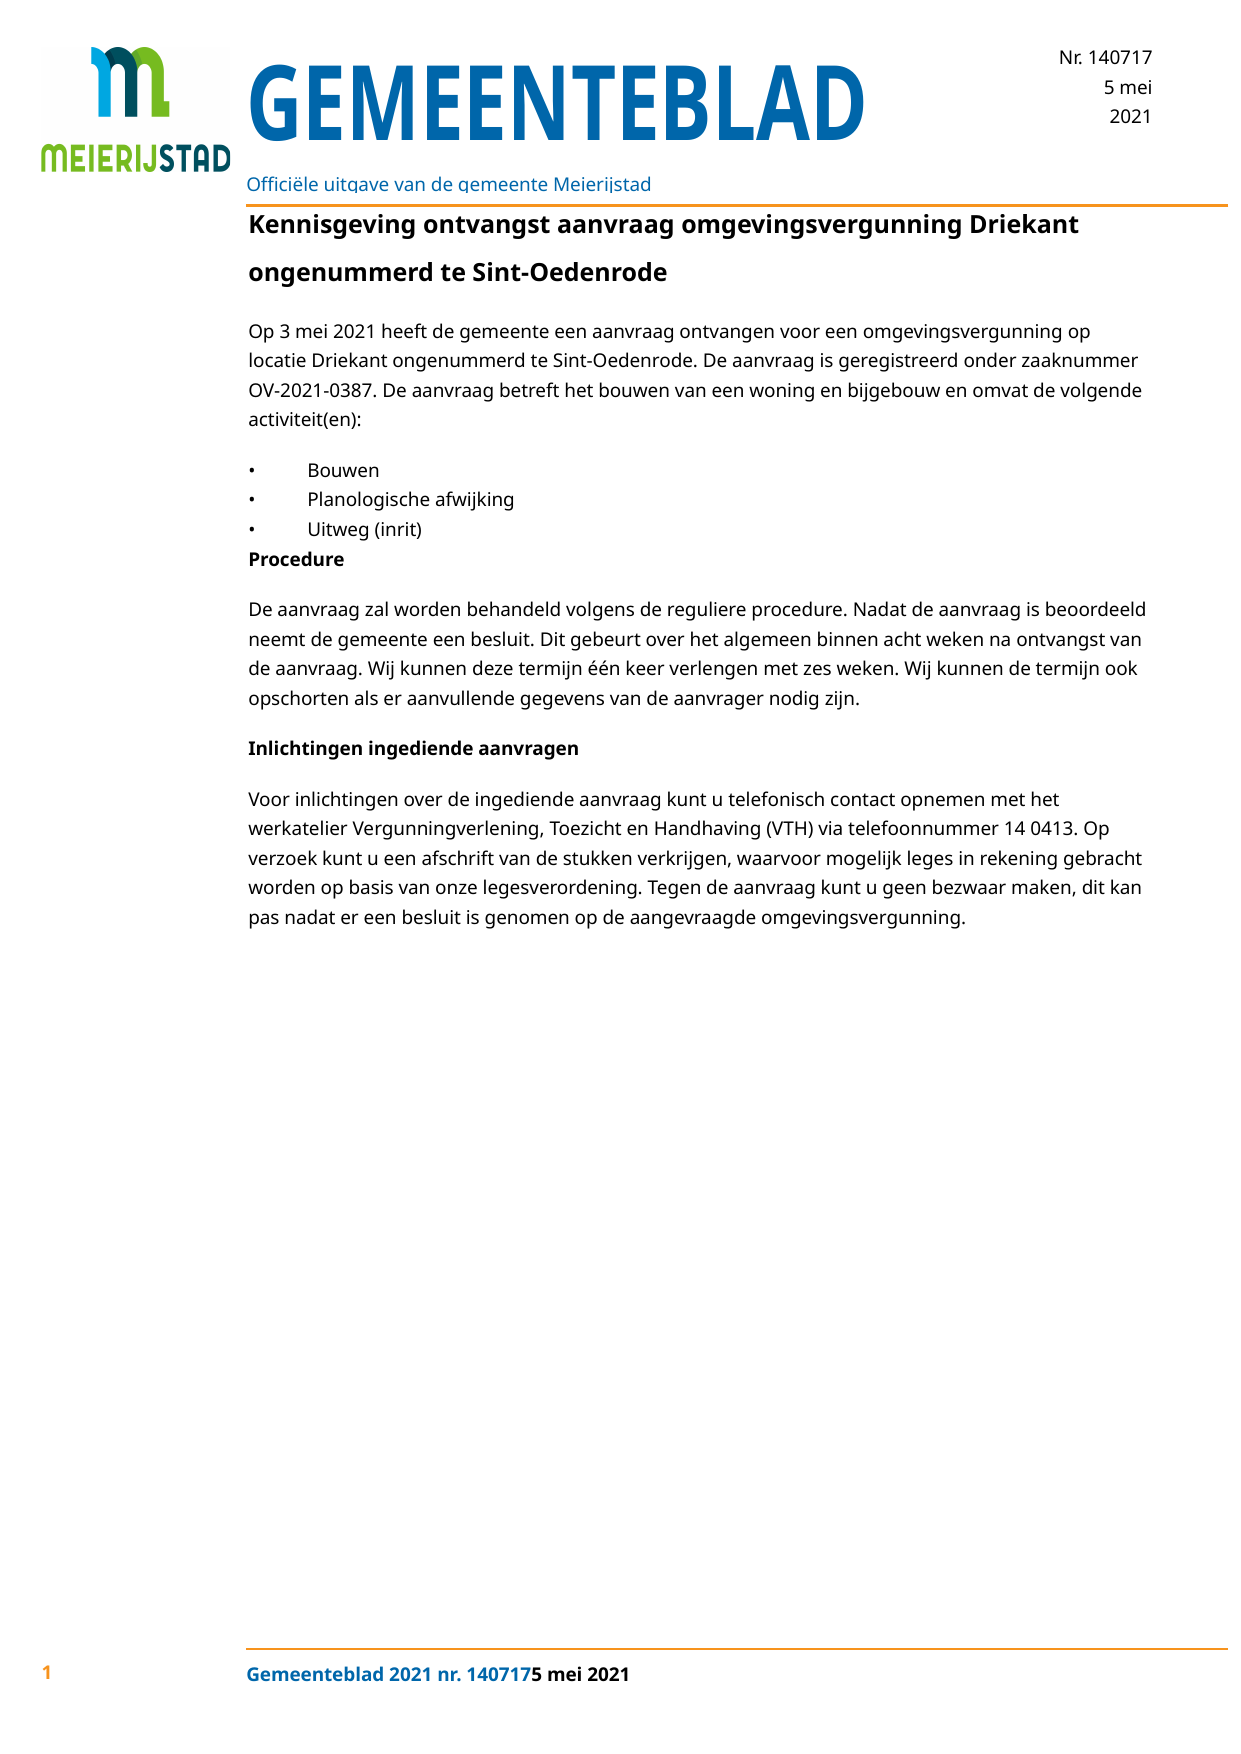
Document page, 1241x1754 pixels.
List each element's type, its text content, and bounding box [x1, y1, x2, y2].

text Op 3 mei 2021 heeft de gemeente een aanvraag ontvangen voor een omgevingsvergunning op locatie Driekant ongenummerd te Sint-Oedenrode. De aanvraag is geregistreerd onder zaaknummer OV-2021-0387. De aanvraag betreft het bouwen van een woning en bijgebouw en omvat de volgende activiteit(en): [248, 318, 1152, 432]
list Uitweg (inrit) [248, 516, 1152, 542]
list Planologische afwijking [248, 487, 1152, 512]
text Procedure [248, 546, 1152, 572]
text Inlichtingen ingediende aanvragen [248, 735, 1152, 761]
text Kennisgeving ontvangst aanvraag omgevingsvergunning Driekant ongenummerd te Sint-Oedenrode [248, 207, 1152, 288]
text De aanvraag zal worden behandeld volgens de reguliere procedure. Nadat de aanvraag is beoordeeld neemt de gemeente een besluit. Dit gebeurt over het algemeen binnen acht weken na ontvangst van de aanvraag. Wij kunnen deze termijn één keer verlengen met zes weken. Wij kunnen de termijn ook opschorten als er aanvullende gegevens van de aanvrager nodig zijn. [248, 596, 1152, 711]
list Bouwen [248, 457, 1152, 483]
picture [41, 47, 231, 172]
text Voor inlichtingen over de ingediende aanvraag kunt u telefonisch contact opnemen met het werkatelier Vergunningverlening, Toezicht en Handhaving (VTH) via telefoonnummer 14 0413. Op verzoek kunt u een afschrift van de stukken verkrijgen, waarvoor mogelijk leges in rekening gebracht worden op basis van onze legesverordening. Tegen de aanvraag kunt u geen bezwaar maken, dit kan pas nadat er een besluit is genomen op de aangevraagde omgevingsvergunning. [248, 786, 1152, 930]
